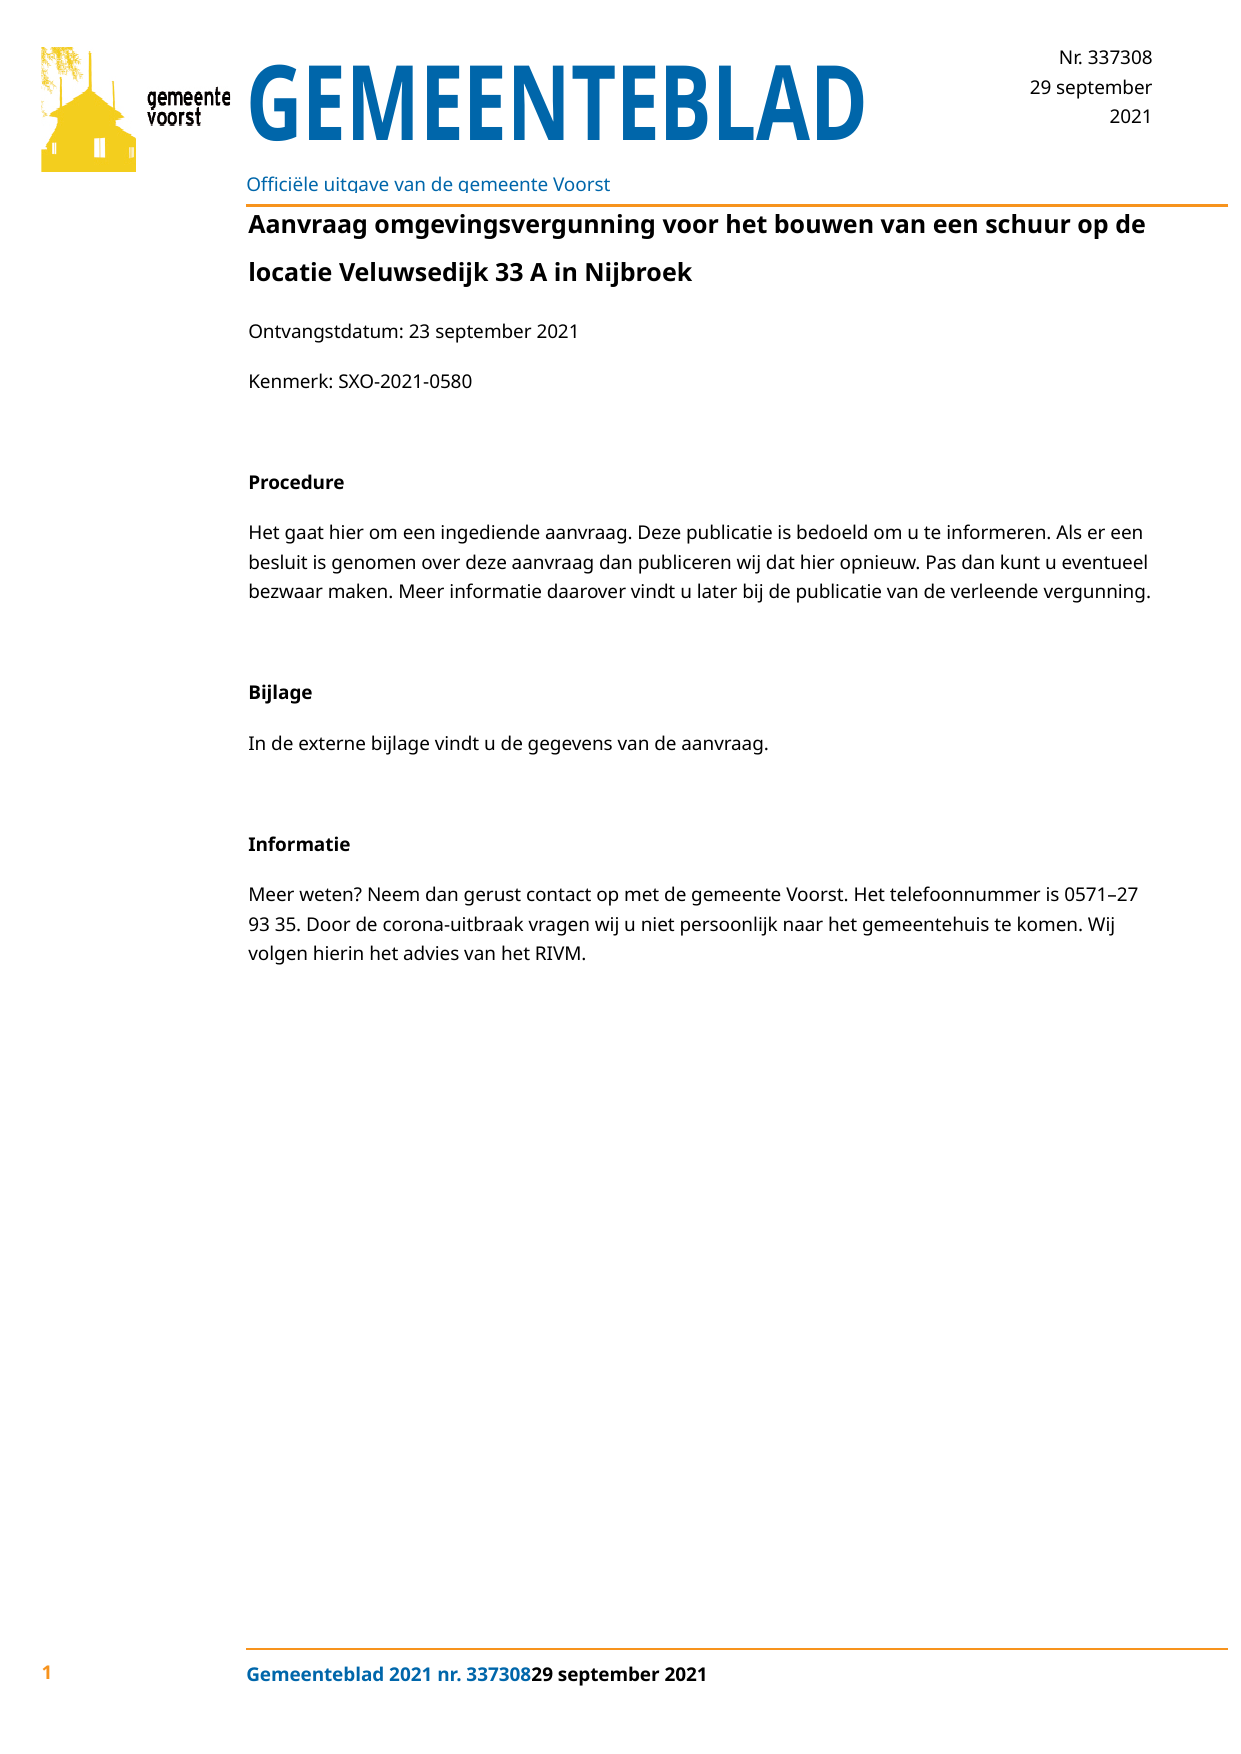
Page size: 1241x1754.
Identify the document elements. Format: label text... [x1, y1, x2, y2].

text Informatie [248, 831, 1152, 857]
text In de externe bijlage vindt u de gegevens van de aanvraag. [248, 730, 1152, 756]
text Bijlage [248, 679, 1152, 705]
text Procedure [248, 469, 1152, 495]
picture [41, 47, 231, 172]
text Kenmerk: SXO-2021-0580 [248, 368, 1152, 394]
text Meer weten? Neem dan gerust contact op met de gemeente Voorst. Het telefoonnummer is 0571–27 93 35. Door de corona-uitbraak vragen wij u niet persoonlijk naar het gemeentehuis te komen. Wij volgen hierin het advies van het RIVM. [248, 881, 1152, 966]
text Het gaat hier om een ingediende aanvraag. Deze publicatie is bedoeld om u te informeren. Als er een besluit is genomen over deze aanvraag dan publiceren wij dat hier opnieuw. Pas dan kunt u eventueel bezwaar maken. Meer informatie daarover vindt u later bij de publicatie van de verleende vergunning. [248, 519, 1152, 604]
text Ontvangstdatum: 23 september 2021 [248, 318, 1152, 344]
text Aanvraag omgevingsvergunning voor het bouwen van een schuur op de locatie Veluwsedijk 33 A in Nijbroek [248, 207, 1152, 288]
